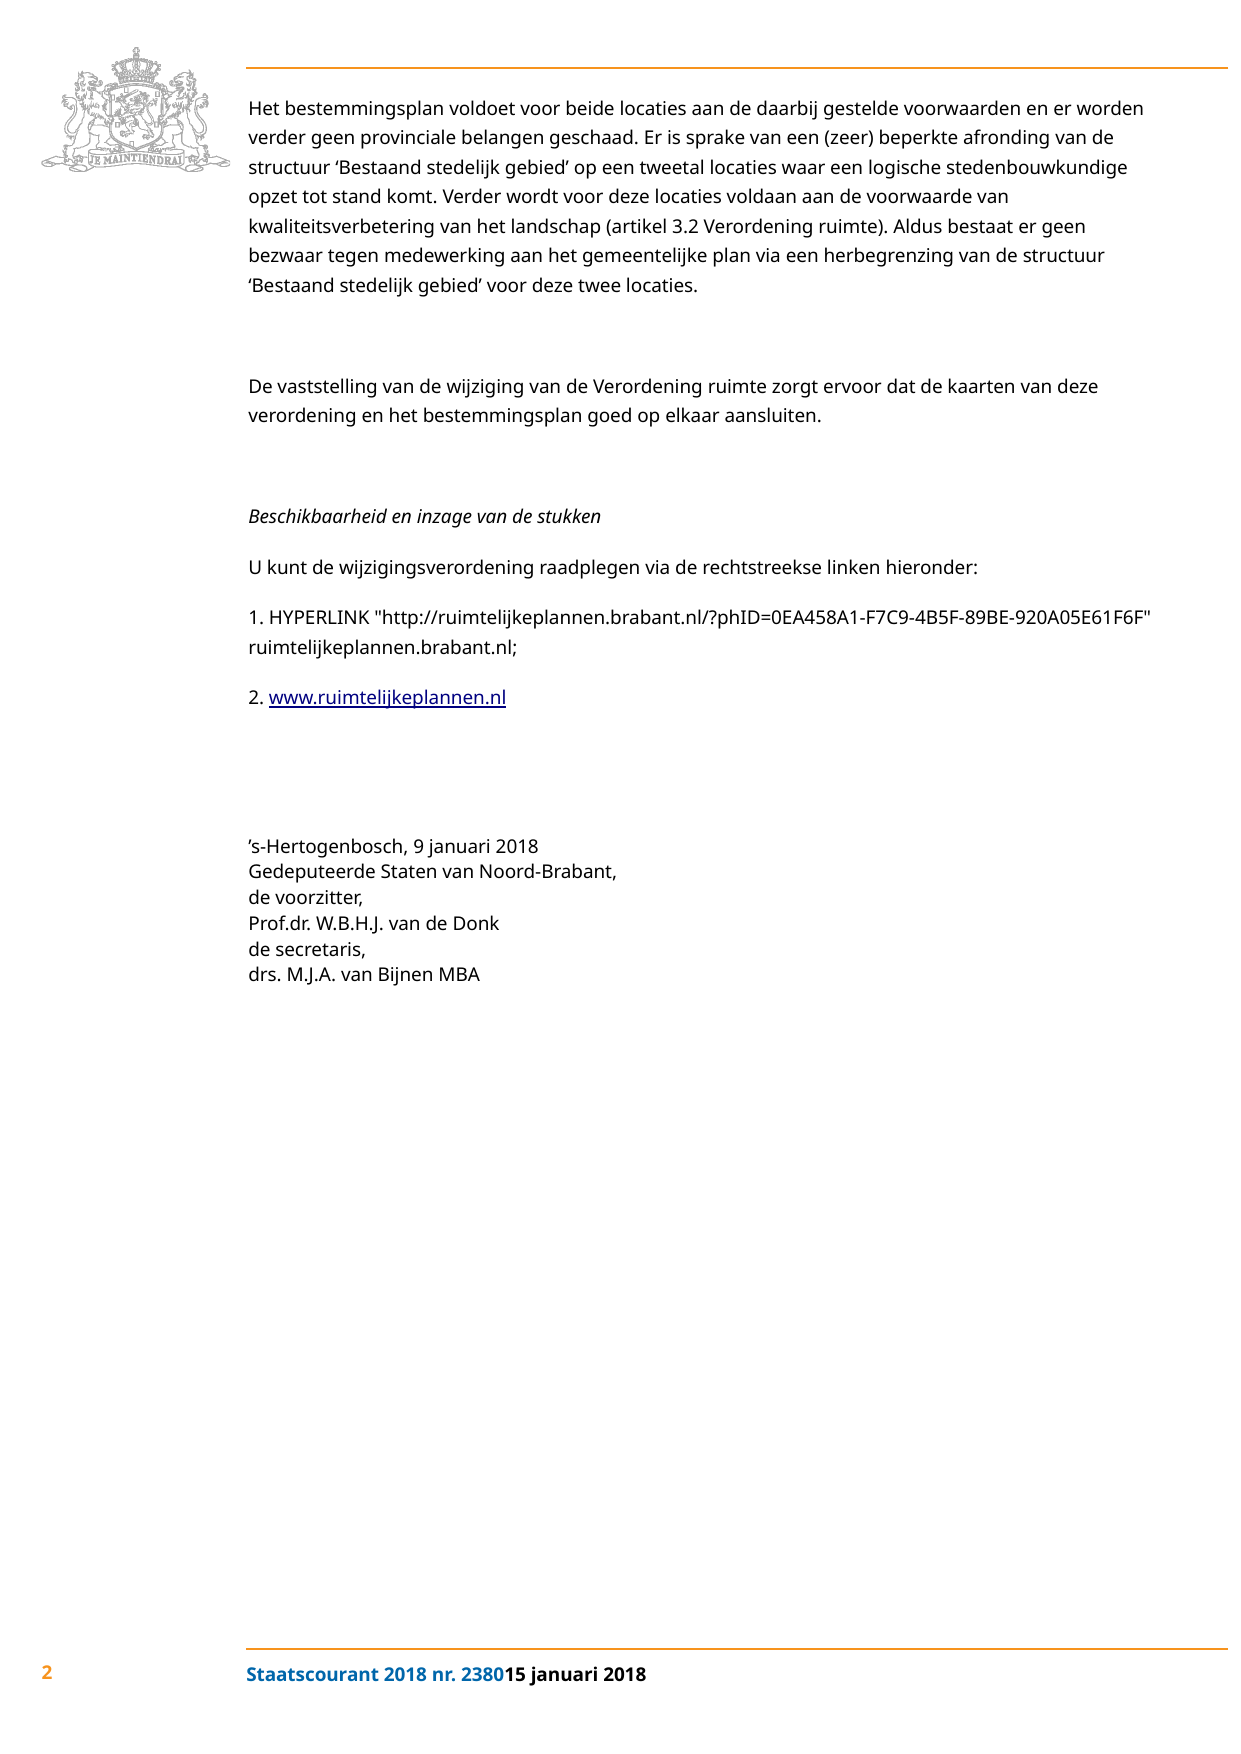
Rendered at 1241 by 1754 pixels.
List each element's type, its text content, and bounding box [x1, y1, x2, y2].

text ’s-Hertogenbosch, 9 januari 2018 [248, 833, 1152, 859]
text drs. M.J.A. van Bijnen MBA [248, 962, 1152, 987]
text 1. HYPERLINK "http://ruimtelijkeplannen.brabant.nl/?phID=0EA458A1-F7C9-4B5F-89BE-920A05E61F6F" ruimtelijkeplannen.brabant.nl; [248, 604, 1152, 660]
text de secretaris, [248, 936, 1152, 962]
picture [41, 47, 231, 172]
text Prof.dr. W.B.H.J. van de Donk [248, 910, 1152, 936]
text Beschikbaarheid en inzage van de stukken [248, 503, 1152, 529]
text de voorzitter, [248, 884, 1152, 910]
text U kunt de wijzigingsverordening raadplegen via de rechtstreekse linken hieronder: [248, 554, 1152, 580]
text Het bestemmingsplan voldoet voor beide locaties aan de daarbij gestelde voorwaarden en er worden verder geen provinciale belangen geschaad. Er is sprake van een (zeer) beperkte afronding van de structuur ‘Bestaand stedelijk gebied’ op een tweetal locaties waar een logische stedenbouwkundige opzet tot stand komt. Verder wordt voor deze locaties voldaan aan de voorwaarde van kwaliteitsverbetering van het landschap (artikel 3.2 Verordening ruimte). Aldus bestaat er geen bezwaar tegen medewerking aan het gemeentelijke plan via een herbegrenzing van de structuur ‘Bestaand stedelijk gebied’ voor deze twee locaties. [248, 95, 1152, 298]
text De vaststelling van de wijziging van de Verordening ruimte zorgt ervoor dat de kaarten van deze verordening en het bestemmingsplan goed op elkaar aansluiten. [248, 373, 1152, 428]
text 2. www.ruimtelijkeplannen.nl [248, 684, 1152, 710]
text Gedeputeerde Staten van Noord-Brabant, [248, 859, 1152, 884]
